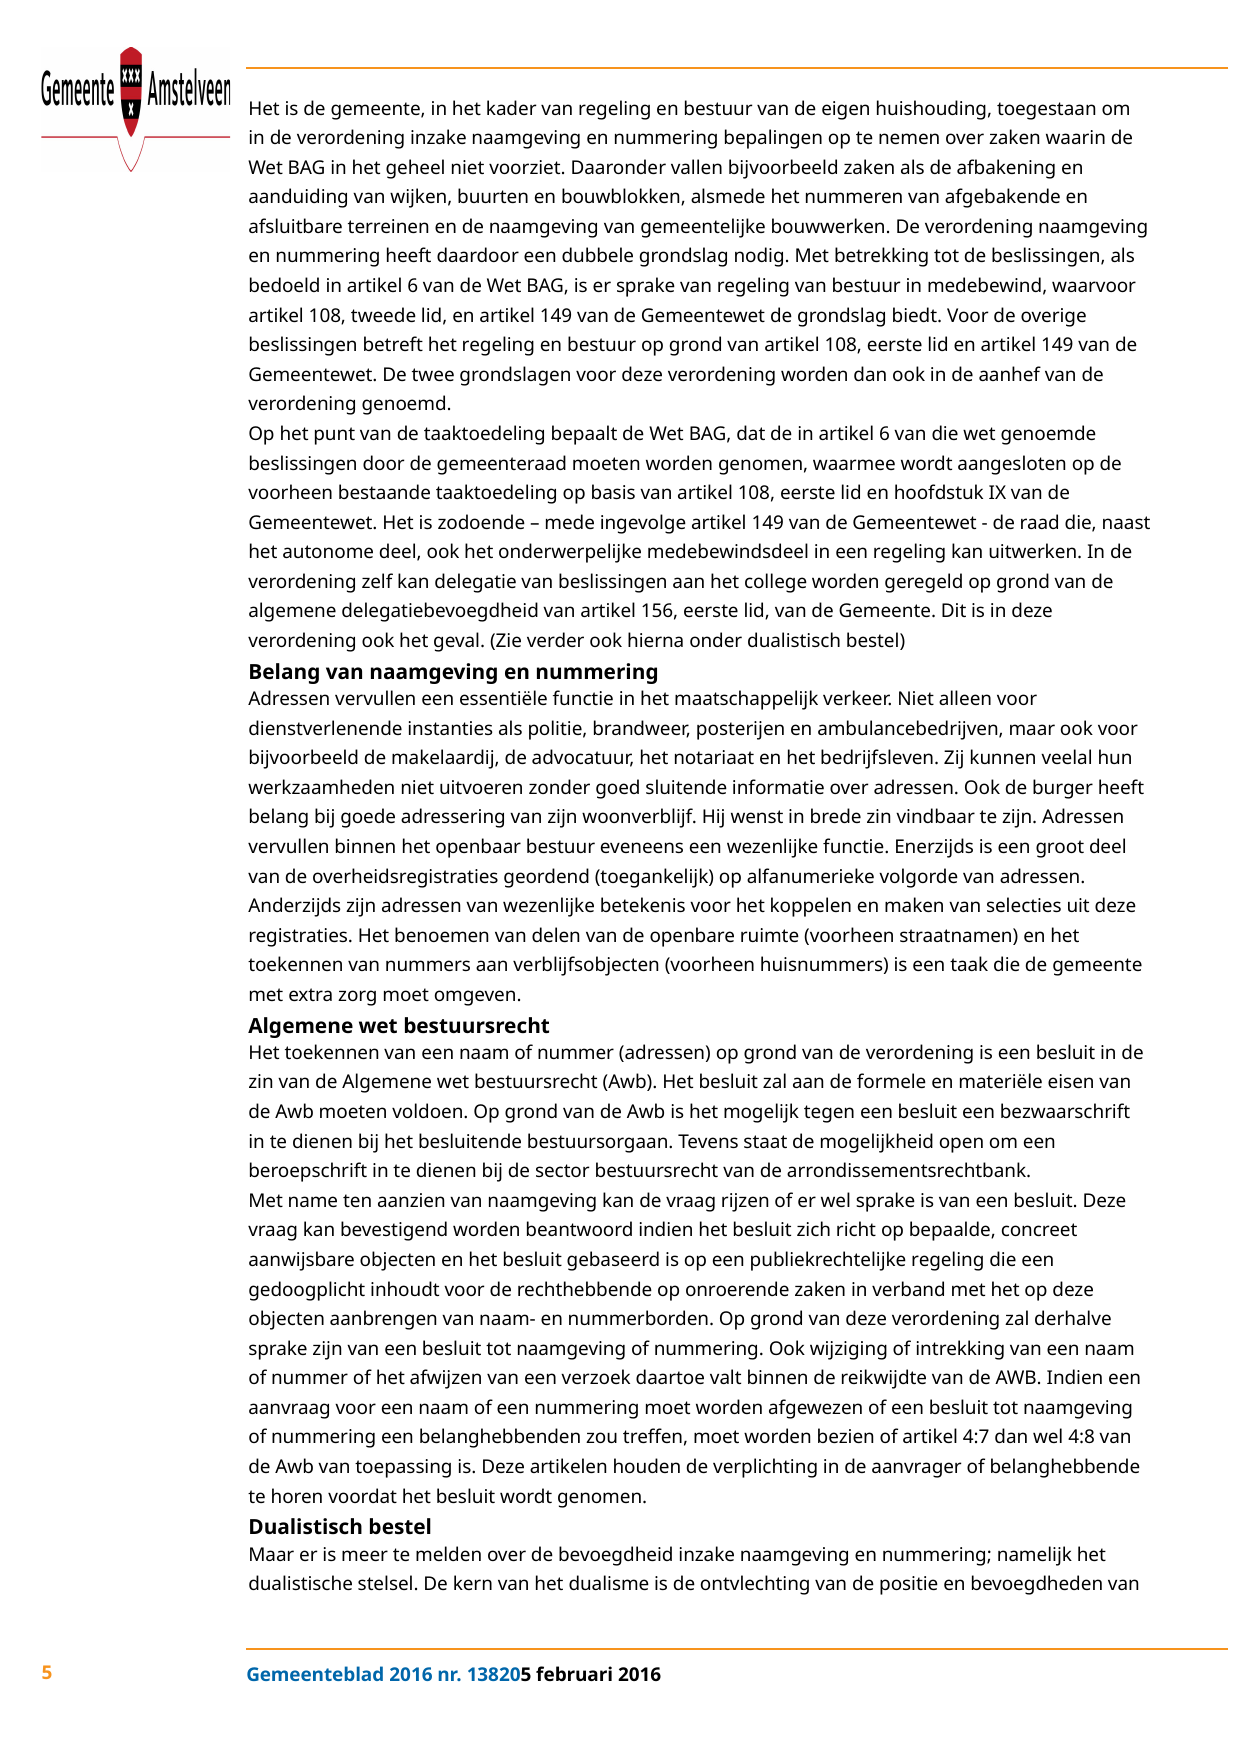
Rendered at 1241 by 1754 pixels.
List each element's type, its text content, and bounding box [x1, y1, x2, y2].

text Het is de gemeente, in het kader van regeling en bestuur van de eigen huishouding, toegestaan om in de verordening inzake naamgeving en nummering bepalingen op te nemen over zaken waarin de Wet BAG in het geheel niet voorziet. Daaronder vallen bijvoorbeeld zaken als de afbakening en aanduiding van wijken, buurten en bouwblokken, alsmede het nummeren van afgebakende en afsluitbare terreinen en de naamgeving van gemeentelijke bouwwerken. De verordening naamgeving en nummering heeft daardoor een dubbele grondslag nodig. Met betrekking tot de beslissingen, als bedoeld in artikel 6 van de Wet BAG, is er sprake van regeling van bestuur in medebewind, waarvoor artikel 108, tweede lid, en artikel 149 van de Gemeentewet de grondslag biedt. Voor de overige beslissingen betreft het regeling en bestuur op grond van artikel 108, eerste lid en artikel 149 van de Gemeentewet. De twee grondslagen voor deze verordening worden dan ook in de aanhef van de verordening genoemd. [248, 95, 1152, 416]
text Op het punt van de taaktoedeling bepaalt de Wet BAG, dat de in artikel 6 van die wet genoemde beslissingen door de gemeenteraad moeten worden genomen, waarmee wordt aangesloten op de voorheen bestaande taaktoedeling op basis van artikel 108, eerste lid en hoofdstuk IX van de Gemeentewet. Het is zodoende – mede ingevolge artikel 149 van de Gemeentewet - de raad die, naast het autonome deel, ook het onderwerpelijke medebewindsdeel in een regeling kan uitwerken. In de verordening zelf kan delegatie van beslissingen aan het college worden geregeld op grond van de algemene delegatiebevoegdheid van artikel 156, eerste lid, van de Gemeente. Dit is in deze verordening ook het geval. (Zie verder ook hierna onder dualistisch bestel) [248, 420, 1152, 653]
text Het toekennen van een naam of nummer (adressen) op grond van de verordening is een besluit in de zin van de Algemene wet bestuursrecht (Awb). Het besluit zal aan de formele en materiële eisen van de Awb moeten voldoen. Op grond van de Awb is het mogelijk tegen een besluit een bezwaarschrift in te dienen bij het besluitende bestuursorgaan. Tevens staat de mogelijkheid open om een beroepschrift in te dienen bij de sector bestuursrecht van de arrondissementsrechtbank. [248, 1039, 1152, 1183]
picture [41, 47, 231, 172]
text Adressen vervullen een essentiële functie in het maatschappelijk verkeer. Niet alleen voor dienstverlenende instanties als politie, brandweer, posterijen en ambulancebedrijven, maar ook voor bijvoorbeeld de makelaardij, de advocatuur, het notariaat en het bedrijfsleven. Zij kunnen veelal hun werkzaamheden niet uitvoeren zonder goed sluitende informatie over adressen. Ook de burger heeft belang bij goede adressering van zijn woonverblijf. Hij wenst in brede zin vindbaar te zijn. Adressen vervullen binnen het openbaar bestuur eveneens een wezenlijke functie. Enerzijds is een groot deel van de overheidsregistraties geordend (toegankelijk) op alfanumerieke volgorde van adressen. Anderzijds zijn adressen van wezenlijke betekenis voor het koppelen en maken van selecties uit deze registraties. Het benoemen van delen van de openbare ruimte (voorheen straatnamen) en het toekennen van nummers aan verblijfsobjecten (voorheen huisnummers) is een taak die de gemeente met extra zorg moet omgeven. [248, 685, 1152, 1007]
text Belang van naamgeving en nummering [248, 657, 1152, 685]
text Algemene wet bestuursrecht [248, 1011, 1152, 1039]
text Met name ten aanzien van naamgeving kan de vraag rijzen of er wel sprake is van een besluit. Deze vraag kan bevestigend worden beantwoord indien het besluit zich richt op bepaalde, concreet aanwijsbare objecten en het besluit gebaseerd is op een publiekrechtelijke regeling die een gedoogplicht inhoudt voor de rechthebbende op onroerende zaken in verband met het op deze objecten aanbrengen van naam- en nummerborden. Op grond van deze verordening zal derhalve sprake zijn van een besluit tot naamgeving of nummering. Ook wijziging of intrekking van een naam of nummer of het afwijzen van een verzoek daartoe valt binnen de reikwijdte van de AWB. Indien een aanvraag voor een naam of een nummering moet worden afgewezen of een besluit tot naamgeving of nummering een belanghebbenden zou treffen, moet worden bezien of artikel 4:7 dan wel 4:8 van de Awb van toepassing is. Deze artikelen houden de verplichting in de aanvrager of belanghebbende te horen voordat het besluit wordt genomen. [248, 1187, 1152, 1509]
text Maar er is meer te melden over de bevoegdheid inzake naamgeving en nummering; namelijk het dualistische stelsel. De kern van het dualisme is de ontvlechting van de positie en bevoegdheden van [248, 1541, 1152, 1596]
text Dualistisch bestel [248, 1512, 1152, 1541]
